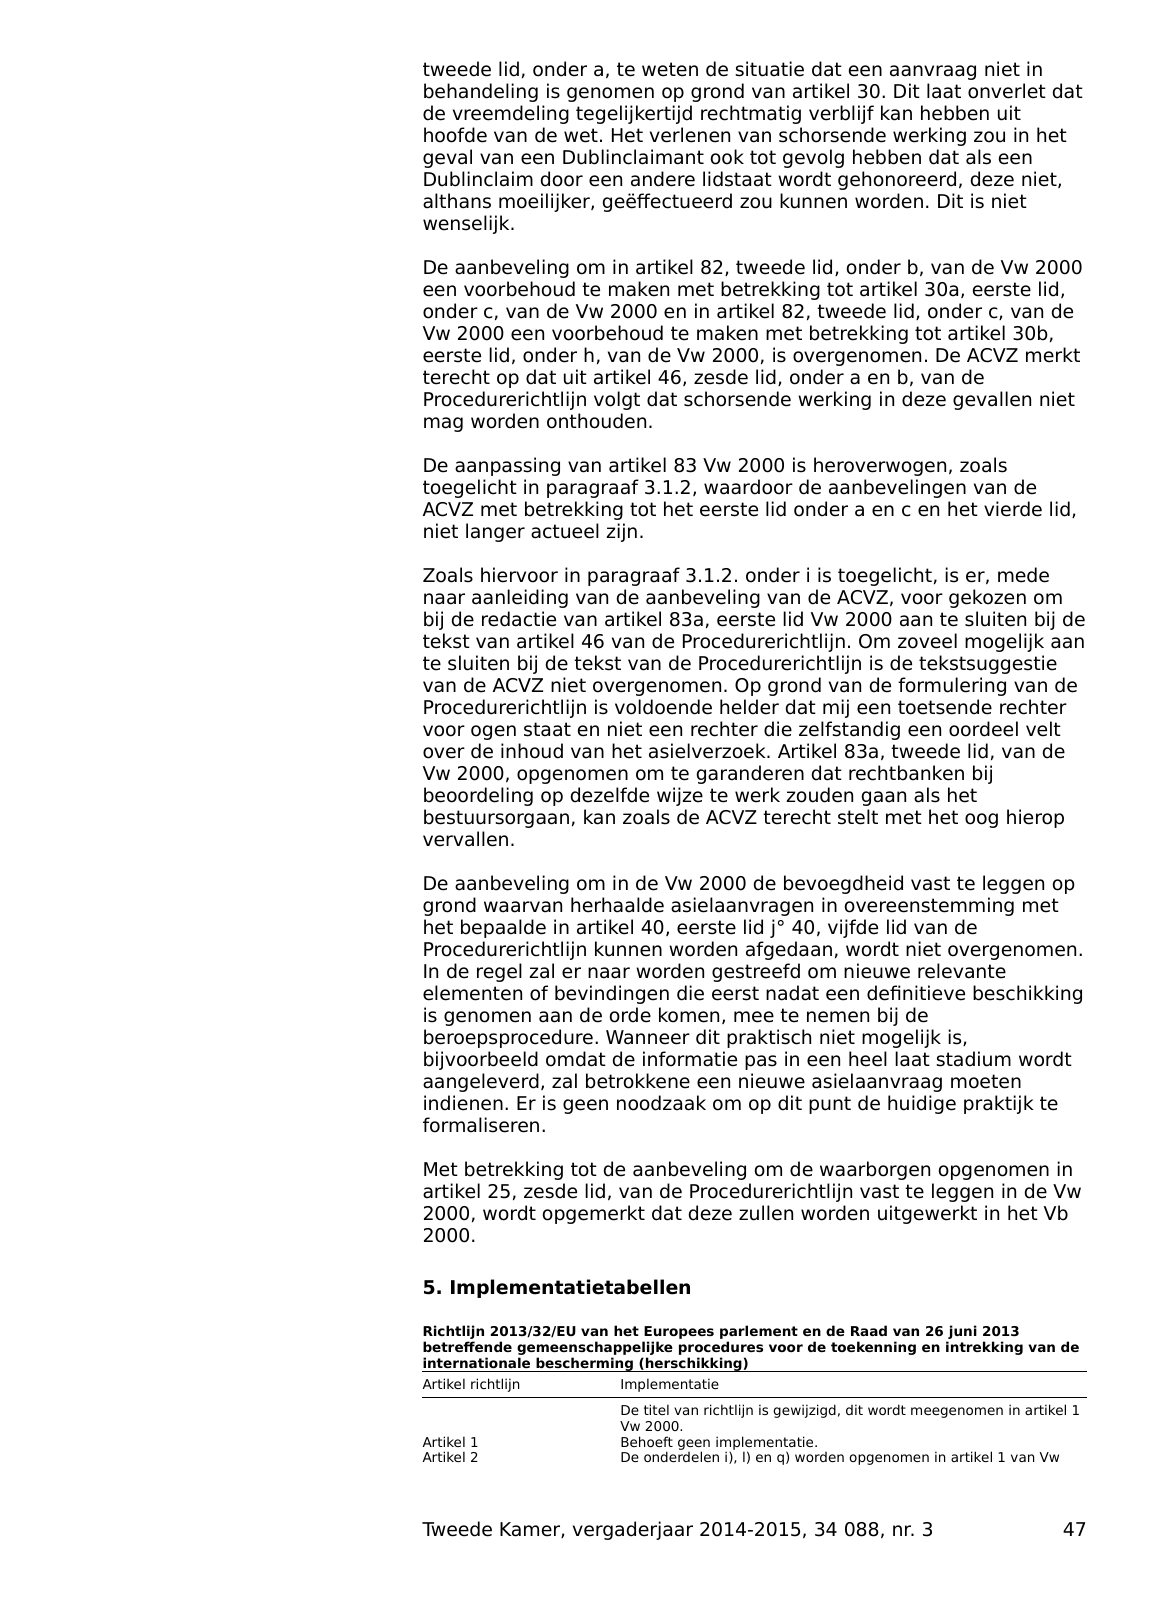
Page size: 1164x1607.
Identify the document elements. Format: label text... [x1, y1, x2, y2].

table_cell Artikel 1 [422, 1435, 614, 1450]
table_cell Implementatie [614, 1372, 1087, 1397]
text De aanbeveling om in de Vw 2000 de bevoegdheid vast te leggen op grond waarvan herhaalde asielaanvragen in overeenstemming met het bepaalde in artikel 40, eerste lid j° 40, vijfde lid van de Procedurerichtlijn kunnen worden afgedaan, wordt niet overgenomen. In de regel zal er naar worden gestreefd om nieuwe relevante elementen of bevindingen die eerst nadat een definitieve beschikking is genomen aan de orde komen, mee te nemen bij de beroepsprocedure. Wanneer dit praktisch niet mogelijk is, bijvoorbeeld omdat de informatie pas in een heel laat stadium wordt aangeleverd, zal betrokkene een nieuwe asielaanvraag moeten indienen. Er is geen noodzaak om op dit punt de huidige praktijk te formaliseren. [422, 873, 1087, 1137]
text tweede lid, onder a, te weten de situatie dat een aanvraag niet in behandeling is genomen op grond van artikel 30. Dit laat onverlet dat de vreemdeling tegelijkertijd rechtmatig verblijf kan hebben uit hoofde van de wet. Het verlenen van schorsende werking zou in het geval van een Dublinclaimant ook tot gevolg hebben dat als een Dublinclaim door een andere lidstaat wordt gehonoreerd, deze niet, althans moeilijker, geëffectueerd zou kunnen worden. Dit is niet wenselijk. [422, 59, 1087, 235]
text Zoals hiervoor in paragraaf 3.1.2. onder i is toegelicht, is er, mede naar aanleiding van de aanbeveling van de ACVZ, voor gekozen om bij de redactie van artikel 83a, eerste lid Vw 2000 aan te sluiten bij de tekst van artikel 46 van de Procedurerichtlijn. Om zoveel mogelijk aan te sluiten bij de tekst van de Procedurerichtlijn is de tekstsuggestie van de ACVZ niet overgenomen. Op grond van de formulering van de Procedurerichtlijn is voldoende helder dat mij een toetsende rechter voor ogen staat en niet een rechter die zelfstandig een oordeel velt over de inhoud van het asielverzoek. Artikel 83a, tweede lid, van de Vw 2000, opgenomen om te garanderen dat rechtbanken bij beoordeling op dezelfde wijze te werk zouden gaan als het bestuursorgaan, kan zoals de ACVZ terecht stelt met het oog hierop vervallen. [422, 565, 1087, 851]
subtitle 5. Implementatietabellen [422, 1277, 1087, 1299]
table_cell De titel van richtlijn is gewijzigd, dit wordt meegenomen in artikel 1 Vw 2000. [614, 1398, 1087, 1434]
text Met betrekking tot de aanbeveling om de waarborgen opgenomen in artikel 25, zesde lid, van de Procedurerichtlijn vast te leggen in de Vw 2000, wordt opgemerkt dat deze zullen worden uitgewerkt in het Vb 2000. [422, 1159, 1087, 1247]
table_cell De onderdelen i), l) en q) worden opgenomen in artikel 1 van Vw [614, 1450, 1087, 1466]
table_cell Artikel 2 [422, 1450, 614, 1466]
table_cell Behoeft geen implementatie. [614, 1435, 1087, 1450]
table_header Richtlijn 2013/32/EU van het Europees parlement en de Raad van 26 juni 2013 betreffende gemeenschappelijke procedures voor de toekenning en intrekking van de internationale bescherming (herschikking) [422, 1324, 1087, 1371]
table_cell Artikel richtlijn [422, 1372, 614, 1397]
table_cell [422, 1398, 614, 1434]
text De aanpassing van artikel 83 Vw 2000 is heroverwogen, zoals toegelicht in paragraaf 3.1.2, waardoor de aanbevelingen van de ACVZ met betrekking tot het eerste lid onder a en c en het vierde lid, niet langer actueel zijn. [422, 455, 1087, 543]
text De aanbeveling om in artikel 82, tweede lid, onder b, van de Vw 2000 een voorbehoud te maken met betrekking tot artikel 30a, eerste lid, onder c, van de Vw 2000 en in artikel 82, tweede lid, onder c, van de Vw 2000 een voorbehoud te maken met betrekking tot artikel 30b, eerste lid, onder h, van de Vw 2000, is overgenomen. De ACVZ merkt terecht op dat uit artikel 46, zesde lid, onder a en b, van de Procedurerichtlijn volgt dat schorsende werking in deze gevallen niet mag worden onthouden. [422, 257, 1087, 433]
